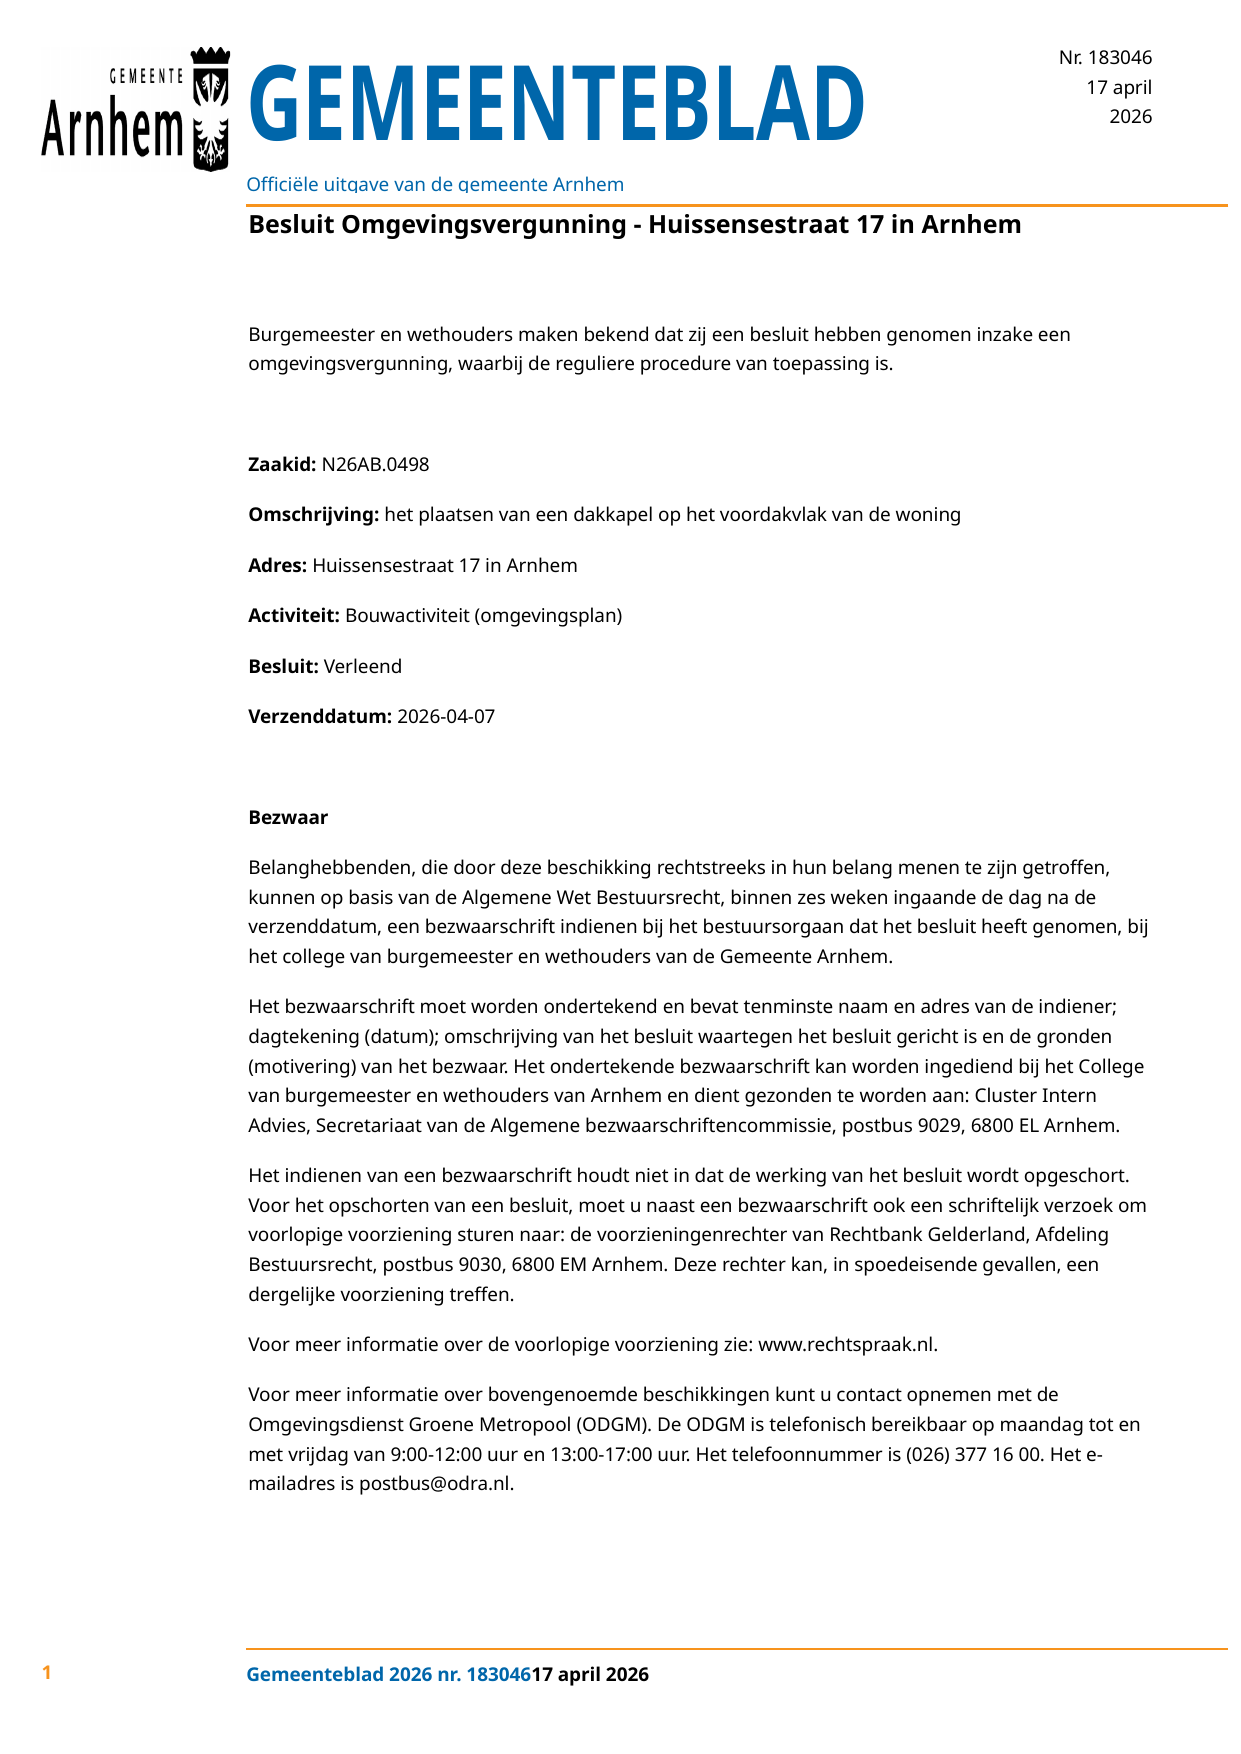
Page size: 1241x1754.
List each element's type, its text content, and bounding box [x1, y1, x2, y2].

text Het indienen van een bezwaarschrift houdt niet in dat de werking van het besluit wordt opgeschort. Voor het opschorten van een besluit, moet u naast een bezwaarschrift ook een schriftelijk verzoek om voorlopige voorziening sturen naar: de voorzieningenrechter van Rechtbank Gelderland, Afdeling Bestuursrecht, postbus 9030, 6800 EM Arnhem. Deze rechter kan, in spoedeisende gevallen, een dergelijke voorziening treffen. [248, 1162, 1152, 1306]
text Besluit: Verleend [248, 653, 1152, 678]
text Belanghebbenden, die door deze beschikking rechtstreeks in hun belang menen te zijn getroffen, kunnen op basis van de Algemene Wet Bestuursrecht, binnen zes weken ingaande de dag na de verzenddatum, een bezwaarschrift indienen bij het bestuursorgaan dat het besluit heeft genomen, bij het college van burgemeester en wethouders van de Gemeente Arnhem. [248, 854, 1152, 969]
text Omschrijving: het plaatsen van een dakkapel op het voordakvlak van de woning [248, 502, 1152, 527]
text Voor meer informatie over de voorlopige voorziening zie: www.rechtspraak.nl. [248, 1331, 1152, 1357]
text Burgemeester en wethouders maken bekend dat zij een besluit hebben genomen inzake een omgevingsvergunning, waarbij de reguliere procedure van toepassing is. [248, 321, 1152, 376]
text Zaakid: N26AB.0498 [248, 451, 1152, 477]
text Besluit Omgevingsvergunning - Huissensestraat 17 in Arnhem [248, 207, 1152, 241]
text Het bezwaarschrift moet worden ondertekend en bevat tenminste naam en adres van de indiener; dagtekening (datum); omschrijving van het besluit waartegen het besluit gericht is en de gronden (motivering) van het bezwaar. Het ondertekende bezwaarschrift kan worden ingediend bij het College van burgemeester en wethouders van Arnhem en dient gezonden te worden aan: Cluster Intern Advies, Secretariaat van de Algemene bezwaarschriftencommissie, postbus 9029, 6800 EL Arnhem. [248, 994, 1152, 1138]
text Voor meer informatie over bovengenoemde beschikkingen kunt u contact opnemen met de Omgevingsdienst Groene Metropool (ODGM). De ODGM is telefonisch bereikbaar op maandag tot en met vrijdag van 9:00-12:00 uur en 13:00-17:00 uur. Het telefoonnummer is (026) 377 16 00. Het e-mailadres is postbus@odra.nl. [248, 1382, 1152, 1496]
picture [41, 47, 231, 172]
text Adres: Huissensestraat 17 in Arnhem [248, 552, 1152, 578]
text Verzenddatum: 2026-04-07 [248, 703, 1152, 729]
text Activiteit: Bouwactiviteit (omgevingsplan) [248, 602, 1152, 628]
text Bezwaar [248, 804, 1152, 830]
